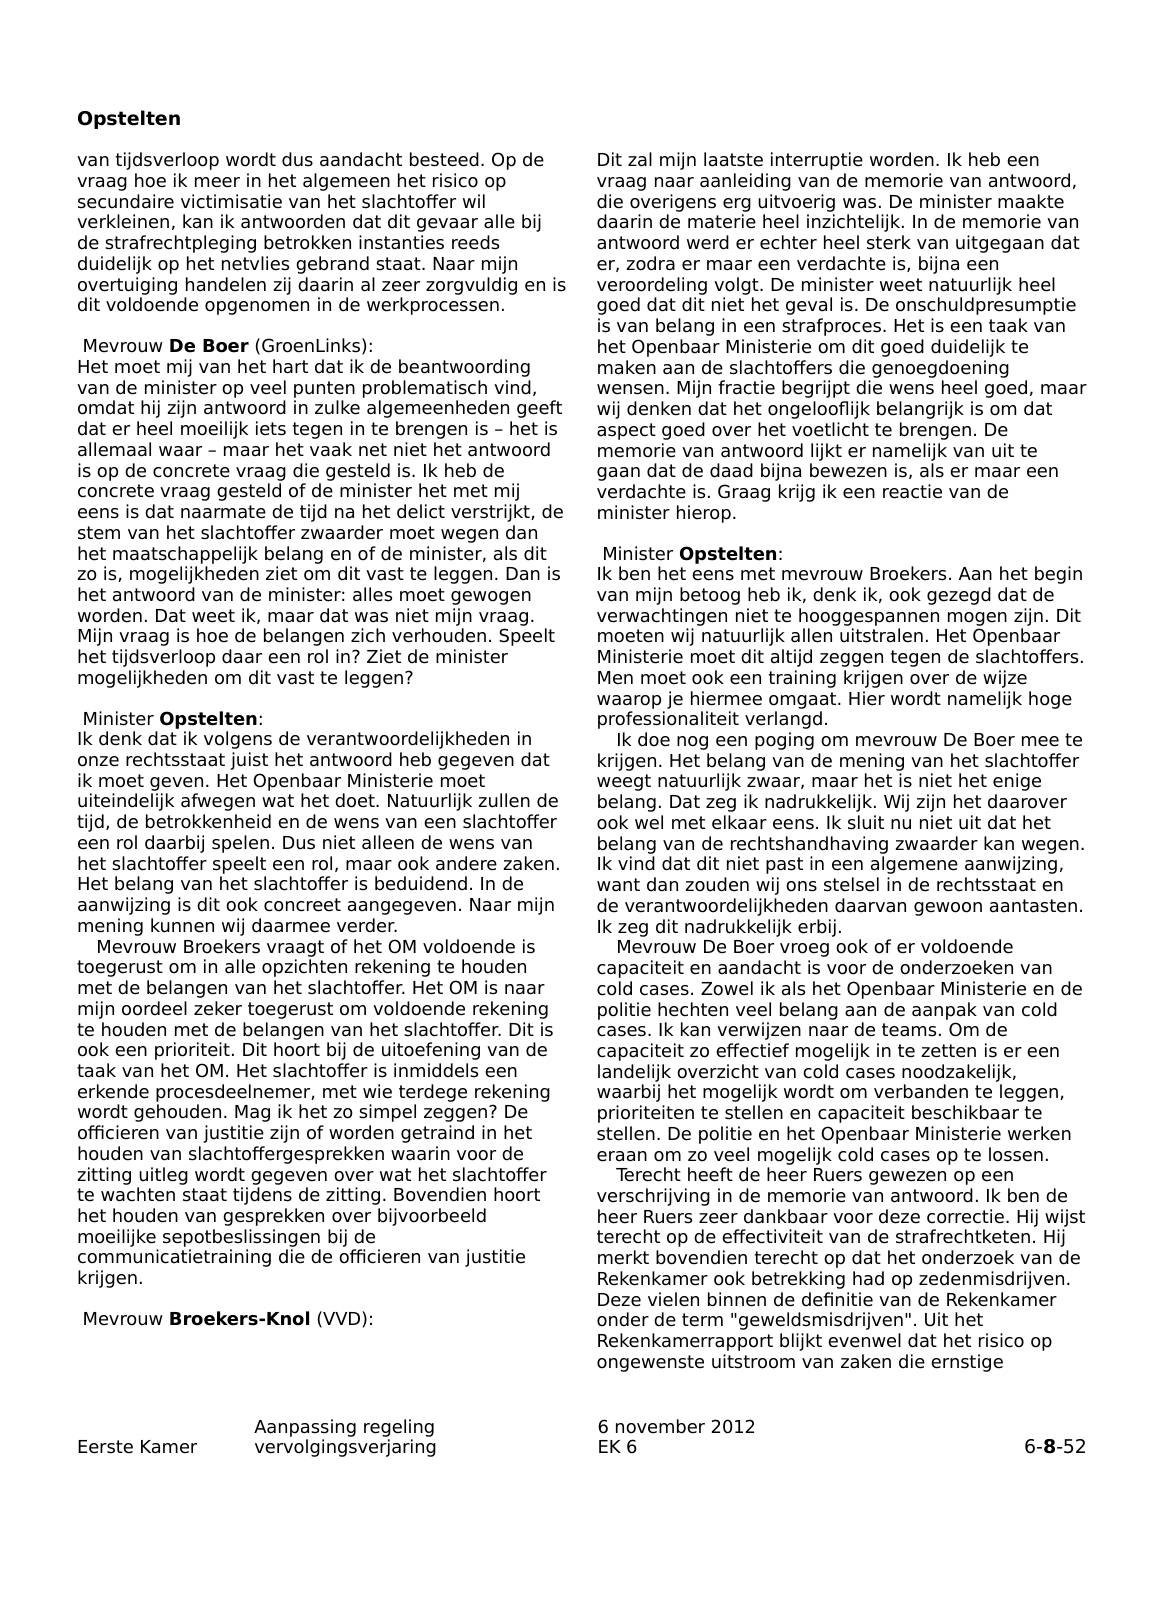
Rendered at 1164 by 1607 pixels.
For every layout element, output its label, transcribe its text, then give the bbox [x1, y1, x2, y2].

text Mevrouw Broekers vraagt of het OM voldoende is toegerust om in alle opzichten rekening te houden met de belangen van het slachtoffer. Het OM is naar mijn oordeel zeker toegerust om voldoende rekening te houden met de belangen van het slachtoffer. Dit is ook een prioriteit. Dit hoort bij de uitoefening van de taak van het OM. Het slachtoffer is inmiddels een erkende procesdeelnemer, met wie terdege rekening wordt gehouden. Mag ik het zo simpel zeggen? De officieren van justitie zijn of worden getraind in het houden van slachtoffergesprekken waarin voor de zitting uitleg wordt gegeven over wat het slachtoffer te wachten staat tijdens de zitting. Bovendien hoort het houden van gesprekken over bijvoorbeeld moeilijke sepotbeslissingen bij de communicatietraining die de officieren van justitie krijgen. [77, 936, 567, 1289]
text Ik doe nog een poging om mevrouw De Boer mee te krijgen. Het belang van de mening van het slachtoffer weegt natuurlijk zwaar, maar het is niet het enige belang. Dat zeg ik nadrukkelijk. Wij zijn het daarover ook wel met elkaar eens. Ik sluit nu niet uit dat het belang van de rechtshandhaving zwaarder kan wegen. Ik vind dat dit niet past in een algemene aanwijzing, want dan zouden wij ons stelsel in de rechtsstaat en de verantwoordelijkheden daarvan gewoon aantasten. Ik zeg dit nadrukkelijk erbij. [596, 730, 1087, 937]
text Mevrouw Broekers-Knol (VVD): [77, 1309, 567, 1329]
text Het moet mij van het hart dat ik de beantwoording van de minister op veel punten problematisch vind, omdat hij zijn antwoord in zulke algemeenheden geeft dat er heel moeilijk iets tegen in te brengen is – het is allemaal waar – maar het vaak net niet het antwoord is op de concrete vraag die gesteld is. Ik heb de concrete vraag gesteld of de minister het met mij eens is dat naarmate de tijd na het delict verstrijkt, de stem van het slachtoffer zwaarder moet wegen dan het maatschappelijk belang en of de minister, als dit zo is, mogelijkheden ziet om dit vast te leggen. Dan is het antwoord van de minister: alles moet gewogen worden. Dat weet ik, maar dat was niet mijn vraag. Mijn vraag is hoe de belangen zich verhouden. Speelt het tijdsverloop daar een rol in? Ziet de minister mogelijkheden om dit vast te leggen? [77, 357, 567, 688]
text Ik denk dat ik volgens de verantwoordelijkheden in onze rechtsstaat juist het antwoord heb gegeven dat ik moet geven. Het Openbaar Ministerie moet uiteindelijk afwegen wat het doet. Natuurlijk zullen de tijd, de betrokkenheid en de wens van een slachtoffer een rol daarbij spelen. Dus niet alleen de wens van het slachtoffer speelt een rol, maar ook andere zaken. Het belang van het slachtoffer is beduidend. In de aanwijzing is dit ook concreet aangegeven. Naar mijn mening kunnen wij daarmee verder. [77, 729, 567, 936]
text Minister Opstelten: [77, 708, 567, 729]
text Mevrouw De Boer vroeg ook of er voldoende capaciteit en aandacht is voor de onderzoeken van cold cases. Zowel ik als het Openbaar Ministerie en de politie hechten veel belang aan de aanpak van cold cases. Ik kan verwijzen naar de teams. Om de capaciteit zo effectief mogelijk in te zetten is er een landelijk overzicht van cold cases noodzakelijk, waarbij het mogelijk wordt om verbanden te leggen, prioriteiten te stellen en capaciteit beschikbaar te stellen. De politie en het Openbaar Ministerie werken eraan om zo veel mogelijk cold cases op te lossen. [596, 937, 1087, 1165]
text Mevrouw De Boer (GroenLinks): [77, 336, 567, 357]
text Minister Opstelten: [596, 543, 1087, 564]
text Dit zal mijn laatste interruptie worden. Ik heb een vraag naar aanleiding van de memorie van antwoord, die overigens erg uitvoerig was. De minister maakte daarin de materie heel inzichtelijk. In de memorie van antwoord werd er echter heel sterk van uitgegaan dat er, zodra er maar een verdachte is, bijna een veroordeling volgt. De minister weet natuurlijk heel goed dat dit niet het geval is. De onschuldpresumptie is van belang in een strafproces. Het is een taak van het Openbaar Ministerie om dit goed duidelijk te maken aan de slachtoffers die genoegdoening wensen. Mijn fractie begrijpt die wens heel goed, maar wij denken dat het ongelooflijk belangrijk is om dat aspect goed over het voetlicht te brengen. De memorie van antwoord lijkt er namelijk van uit te gaan dat de daad bijna bewezen is, als er maar een verdachte is. Graag krijg ik een reactie van de minister hierop. [596, 150, 1087, 523]
text van tijdsverloop wordt dus aandacht besteed. Op de vraag hoe ik meer in het algemeen het risico op secundaire victimisatie van het slachtoffer wil verkleinen, kan ik antwoorden dat dit gevaar alle bij de strafrechtpleging betrokken instanties reeds duidelijk op het netvlies gebrand staat. Naar mijn overtuiging handelen zij daarin al zeer zorgvuldig en is dit voldoende opgenomen in de werkprocessen. [77, 150, 567, 316]
text Ik ben het eens met mevrouw Broekers. Aan het begin van mijn betoog heb ik, denk ik, ook gezegd dat de verwachtingen niet te hooggespannen mogen zijn. Dit moeten wij natuurlijk allen uitstralen. Het Openbaar Ministerie moet dit altijd zeggen tegen de slachtoffers. Men moet ook een training krijgen over de wijze waarop je hiermee omgaat. Hier wordt namelijk hoge professionaliteit verlangd. [596, 564, 1087, 730]
text Terecht heeft de heer Ruers gewezen op een verschrijving in de memorie van antwoord. Ik ben de heer Ruers zeer dankbaar voor deze correctie. Hij wijst terecht op de effectiviteit van de strafrechtketen. Hij merkt bovendien terecht op dat het onderzoek van de Rekenkamer ook betrekking had op zedenmisdrijven. Deze vielen binnen de definitie van de Rekenkamer onder de term "geweldsmisdrijven". Uit het Rekenkamerrapport blijkt evenwel dat het risico op ongewenste uitstroom van zaken die ernstige [596, 1165, 1087, 1372]
